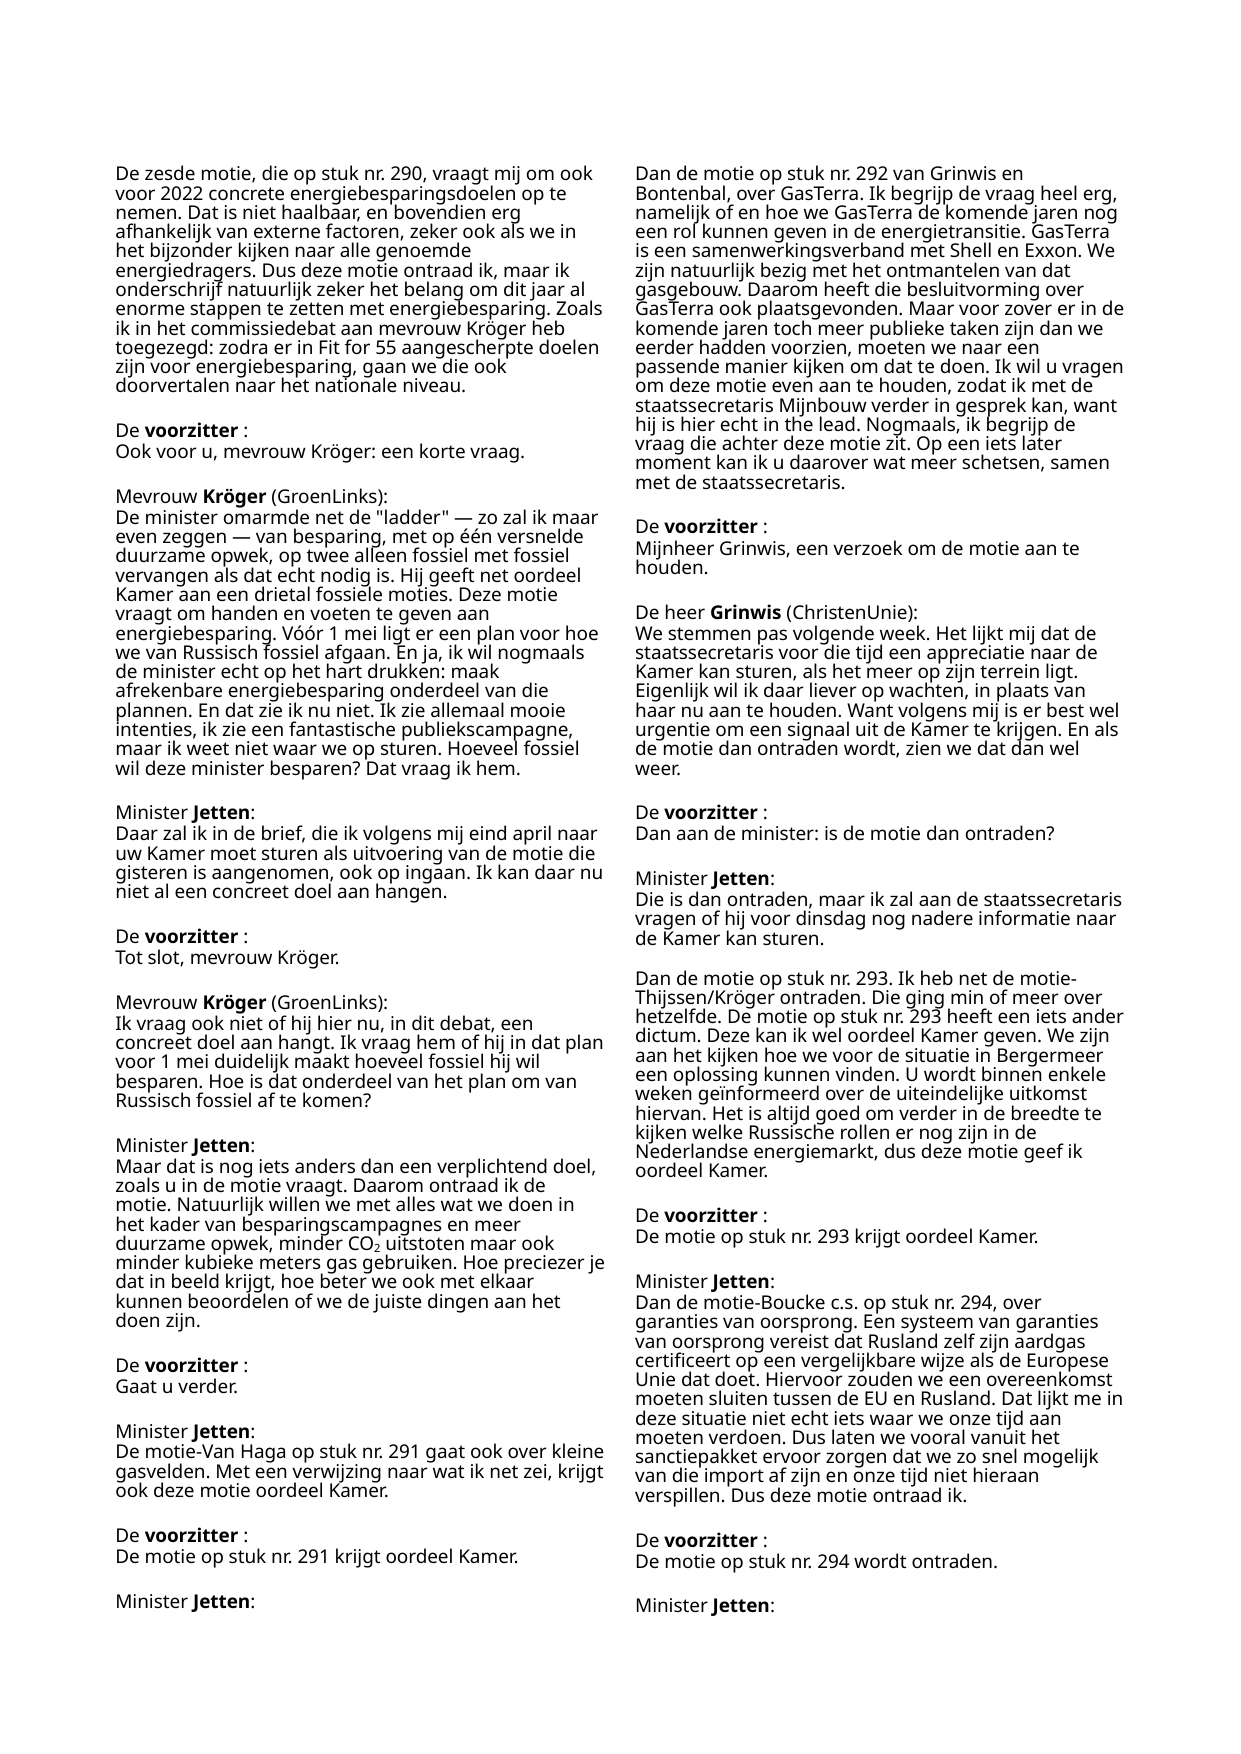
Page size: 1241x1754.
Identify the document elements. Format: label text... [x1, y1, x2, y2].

text Tot slot, mevrouw Kröger. [115, 949, 605, 968]
text De voorzitter : [635, 1202, 1125, 1228]
text Minister Jetten: [635, 865, 1125, 891]
text De minister omarmde net de "ladder" — zo zal ik maar even zeggen — van besparing, met op één versnelde duurzame opwek, op twee alleen fossiel met fossiel vervangen als dat echt nodig is. Hij geeft net oordeel Kamer aan een drietal fossiele moties. Deze motie vraagt om handen en voeten te geven aan energiebesparing. Vóór 1 mei ligt er een plan voor hoe we van Russisch fossiel afgaan. En ja, ik wil nogmaals de minister echt op het hart drukken: maak afrekenbare energiebesparing onderdeel van die plannen. En dat zie ik nu niet. Ik zie allemaal mooie intenties, ik zie een fantastische publiekscampagne, maar ik weet niet waar we op sturen. Hoeveel fossiel wil deze minister besparen? Dat vraag ik hem. [115, 509, 605, 779]
text Maar dat is nog iets anders dan een verplichtend doel, zoals u in de motie vraagt. Daarom ontraad ik de motie. Natuurlijk willen we met alles wat we doen in het kader van besparingscampagnes en meer duurzame opwek, minder CO2 uitstoten maar ook minder kubieke meters gas gebruiken. Hoe preciezer je dat in beeld krijgt, hoe beter we ook met elkaar kunnen beoordelen of we de juiste dingen aan het doen zijn. [115, 1158, 605, 1331]
text Minister Jetten: [115, 1132, 605, 1158]
text Mevrouw Kröger (GroenLinks): [115, 483, 605, 509]
text De motie op stuk nr. 293 krijgt oordeel Kamer. [635, 1228, 1125, 1247]
text Die is dan ontraden, maar ik zal aan de staatssecretaris vragen of hij voor dinsdag nog nadere informatie naar de Kamer kan sturen. [635, 891, 1125, 949]
text De voorzitter : [115, 1522, 605, 1548]
text De voorzitter : [115, 923, 605, 949]
text Minister Jetten: [115, 1588, 605, 1614]
text Dan de motie-Boucke c.s. op stuk nr. 294, over garanties van oorsprong. Een systeem van garanties van oorsprong vereist dat Rusland zelf zijn aardgas certificeert op een vergelijkbare wijze als de Europese Unie dat doet. Hiervoor zouden we een overeenkomst moeten sluiten tussen de EU en Rusland. Dat lijkt me in deze situatie niet echt iets waar we onze tijd aan moeten verdoen. Dus laten we vooral vanuit het sanctiepakket ervoor zorgen dat we zo snel mogelijk van die import af zijn en onze tijd niet hieraan verspillen. Dus deze motie ontraad ik. [635, 1294, 1125, 1506]
text De heer Grinwis (ChristenUnie): [635, 599, 1125, 624]
text Ik vraag ook niet of hij hier nu, in dit debat, een concreet doel aan hangt. Ik vraag hem of hij in dat plan voor 1 mei duidelijk maakt hoeveel fossiel hij wil besparen. Hoe is dat onderdeel van het plan om van Russisch fossiel af te komen? [115, 1015, 605, 1111]
text Minister Jetten: [635, 1593, 1125, 1618]
text Dan de motie op stuk nr. 292 van Grinwis en Bontenbal, over GasTerra. Ik begrijp de vraag heel erg, namelijk of en hoe we GasTerra de komende jaren nog een rol kunnen geven in de energietransitie. GasTerra is een samenwerkingsverband met Shell en Exxon. We zijn natuurlijk bezig met het ontmantelen van dat gasgebouw. Daarom heeft die besluitvorming over GasTerra ook plaatsgevonden. Maar voor zover er in de komende jaren toch meer publieke taken zijn dan we eerder hadden voorzien, moeten we naar een passende manier kijken om dat te doen. Ik wil u vragen om deze motie even aan te houden, zodat ik met de staatssecretaris Mijnbouw verder in gesprek kan, want hij is hier echt in the lead. Nogmaals, ik begrijp de vraag die achter deze motie zit. Op een iets later moment kan ik u daarover wat meer schetsen, samen met de staatssecretaris. [635, 165, 1125, 493]
text Minister Jetten: [115, 799, 605, 825]
text We stemmen pas volgende week. Het lijkt mij dat de staatssecretaris voor die tijd een appreciatie naar de Kamer kan sturen, als het meer op zijn terrein ligt. Eigenlijk wil ik daar liever op wachten, in plaats van haar nu aan te houden. Want volgens mij is er best wel urgentie om een signaal uit de Kamer te krijgen. En als de motie dan ontraden wordt, zien we dat dan wel weer. [635, 624, 1125, 779]
text Minister Jetten: [115, 1418, 605, 1443]
text De voorzitter : [635, 799, 1125, 825]
text Ook voor u, mevrouw Kröger: een korte vraag. [115, 443, 605, 462]
text De zesde motie, die op stuk nr. 290, vraagt mij om ook voor 2022 concrete energiebesparingsdoelen op te nemen. Dat is niet haalbaar, en bovendien erg afhankelijk van externe factoren, zeker ook als we in het bijzonder kijken naar alle genoemde energiedragers. Dus deze motie ontraad ik, maar ik onderschrijf natuurlijk zeker het belang om dit jaar al enorme stappen te zetten met energiebesparing. Zoals ik in het commissiedebat aan mevrouw Kröger heb toegezegd: zodra er in Fit for 55 aangescherpte doelen zijn voor energiebesparing, gaan we die ook doorvertalen naar het nationale niveau. [115, 165, 605, 397]
text Mijnheer Grinwis, een verzoek om de motie aan te houden. [635, 539, 1125, 578]
text De motie op stuk nr. 294 wordt ontraden. [635, 1553, 1125, 1572]
text Dan de motie op stuk nr. 293. Ik heb net de motie-Thijssen/Kröger ontraden. Die ging min of meer over hetzelfde. De motie op stuk nr. 293 heeft een iets ander dictum. Deze kan ik wel oordeel Kamer geven. We zijn aan het kijken hoe we voor de situatie in Bergermeer een oplossing kunnen vinden. U wordt binnen enkele weken geïnformeerd over de uiteindelijke uitkomst hiervan. Het is altijd goed om verder in de breedte te kijken welke Russische rollen er nog zijn in de Nederlandse energiemarkt, dus deze motie geef ik oordeel Kamer. [635, 970, 1125, 1182]
text Daar zal ik in de brief, die ik volgens mij eind april naar uw Kamer moet sturen als uitvoering van de motie die gisteren is aangenomen, ook op ingaan. Ik kan daar nu niet al een concreet doel aan hangen. [115, 825, 605, 902]
text De voorzitter : [635, 514, 1125, 539]
text Dan aan de minister: is de motie dan ontraden? [635, 825, 1125, 844]
text De voorzitter : [115, 417, 605, 443]
text De voorzitter : [115, 1352, 605, 1378]
text Mevrouw Kröger (GroenLinks): [115, 989, 605, 1015]
text De motie-Van Haga op stuk nr. 291 gaat ook over kleine gasvelden. Met een verwijzing naar wat ik net zei, krijgt ook deze motie oordeel Kamer. [115, 1443, 605, 1501]
text De motie op stuk nr. 291 krijgt oordeel Kamer. [115, 1548, 605, 1567]
text De voorzitter : [635, 1527, 1125, 1553]
text Minister Jetten: [635, 1268, 1125, 1294]
text Gaat u verder. [115, 1378, 605, 1397]
